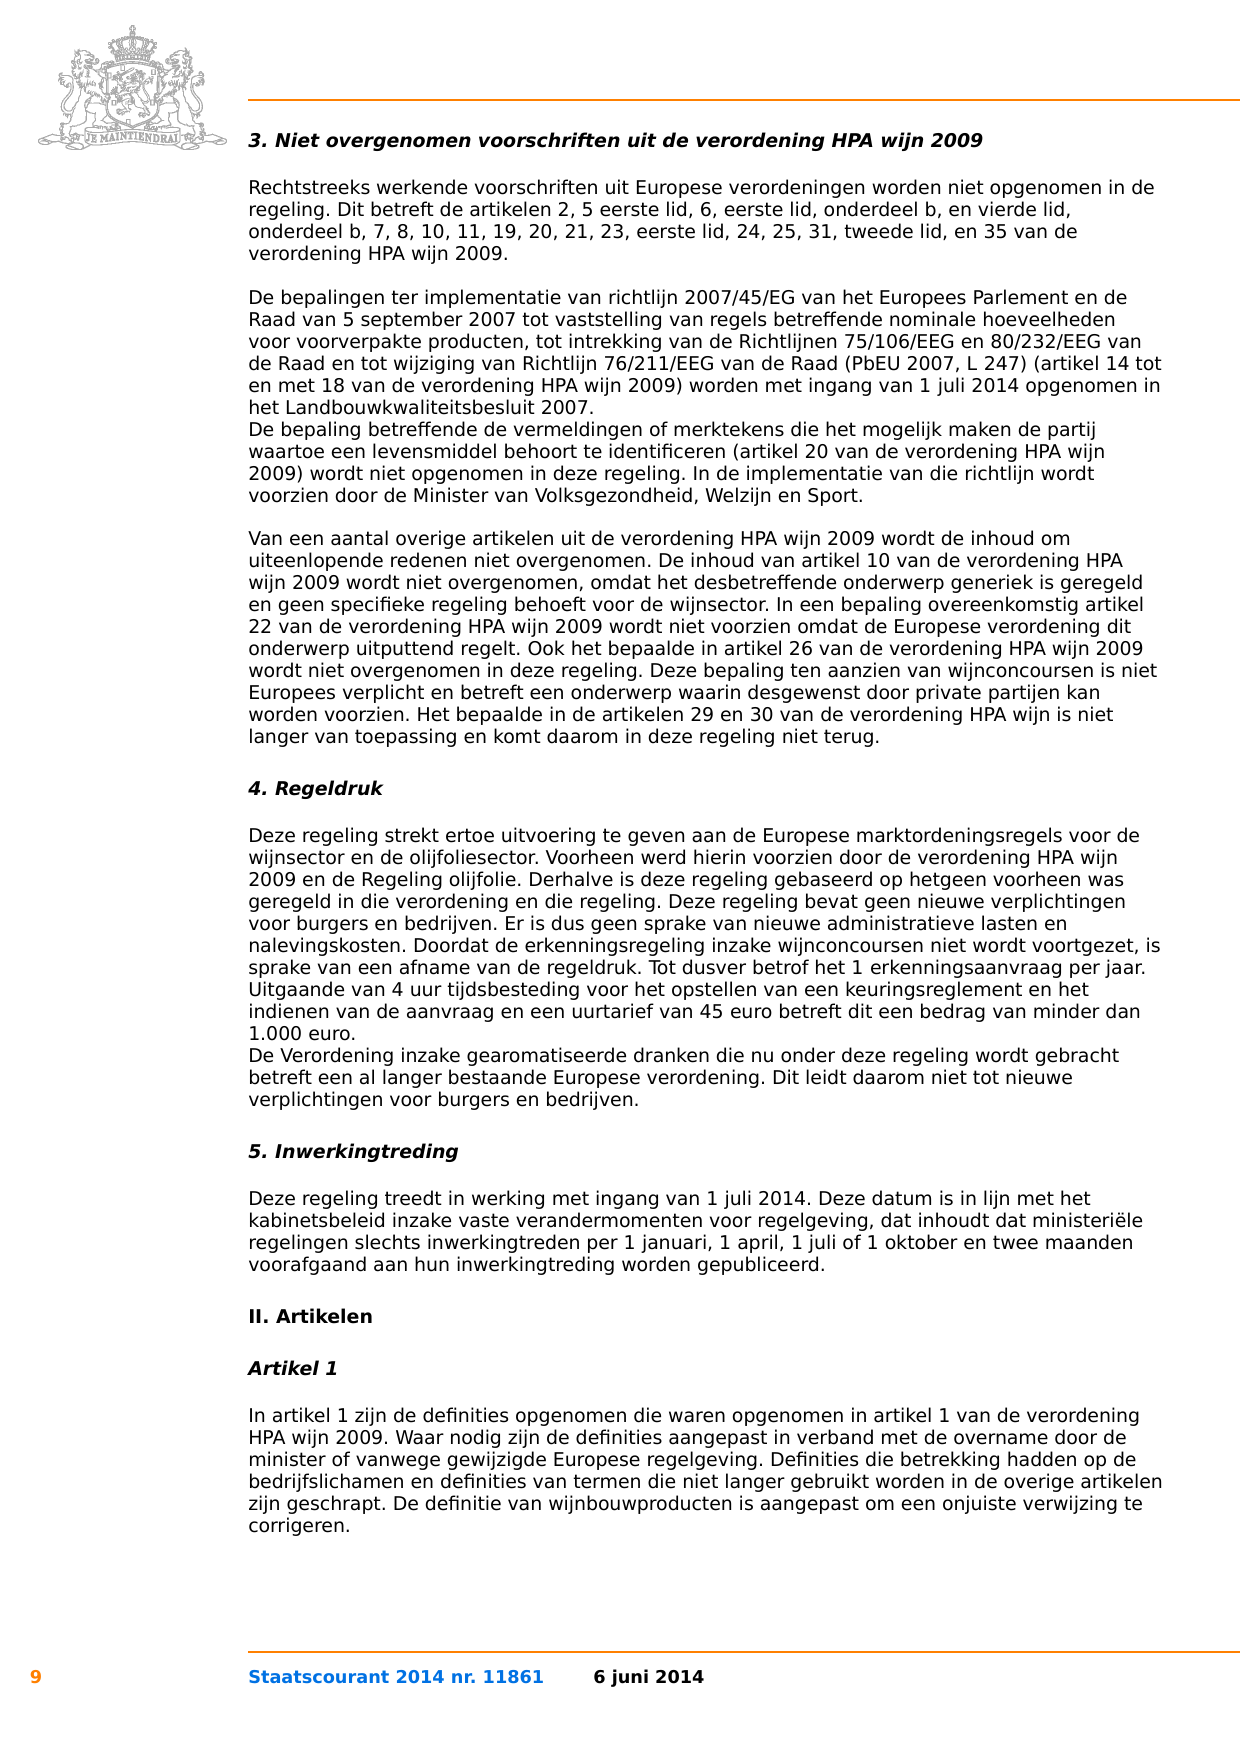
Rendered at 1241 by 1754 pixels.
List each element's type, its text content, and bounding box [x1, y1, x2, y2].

text Van een aantal overige artikelen uit de verordening HPA wijn 2009 wordt de inhoud om uiteenlopende redenen niet overgenomen. De inhoud van artikel 10 van de verordening HPA wijn 2009 wordt niet overgenomen, omdat het desbetreffende onderwerp generiek is geregeld en geen specifieke regeling behoeft voor de wijnsector. In een bepaling overeenkomstig artikel 22 van de verordening HPA wijn 2009 wordt niet voorzien omdat de Europese verordening dit onderwerp uitputtend regelt. Ook het bepaalde in artikel 26 van de verordening HPA wijn 2009 wordt niet overgenomen in deze regeling. Deze bepaling ten aanzien van wijnconcoursen is niet Europees verplicht en betreft een onderwerp waarin desgewenst door private partijen kan worden voorzien. Het bepaalde in de artikelen 29 en 30 van de verordening HPA wijn is niet langer van toepassing en komt daarom in deze regeling niet terug. [248, 528, 1163, 748]
subtitle 3. Niet overgenomen voorschriften uit de verordening HPA wijn 2009 [248, 130, 1163, 152]
subtitle 4. Regeldruk [248, 778, 1163, 800]
text De Verordening inzake gearomatiseerde dranken die nu onder deze regeling wordt gebracht betreft een al langer bestaande Europese verordening. Dit leidt daarom niet tot nieuwe verplichtingen voor burgers en bedrijven. [248, 1045, 1163, 1111]
subtitle 5. Inwerkingtreding [248, 1141, 1163, 1163]
text Deze regeling strekt ertoe uitvoering te geven aan de Europese marktordeningsregels voor de wijnsector en de olijfoliesector. Voorheen werd hierin voorzien door de verordening HPA wijn 2009 en de Regeling olijfolie. Derhalve is deze regeling gebaseerd op hetgeen voorheen was geregeld in die verordening en die regeling. Deze regeling bevat geen nieuwe verplichtingen voor burgers en bedrijven. Er is dus geen sprake van nieuwe administratieve lasten en nalevingskosten. Doordat de erkenningsregeling inzake wijnconcoursen niet wordt voortgezet, is sprake van een afname van de regeldruk. Tot dusver betrof het 1 erkenningsaanvraag per jaar. Uitgaande van 4 uur tijdsbesteding voor het opstellen van een keuringsreglement en het indienen van de aanvraag en een uurtarief van 45 euro betreft dit een bedrag van minder dan 1.000 euro. [248, 825, 1163, 1045]
subtitle II. Artikelen [248, 1306, 1163, 1328]
text In artikel 1 zijn de definities opgenomen die waren opgenomen in artikel 1 van de verordening HPA wijn 2009. Waar nodig zijn de definities aangepast in verband met de overname door de minister of vanwege gewijzigde Europese regelgeving. Definities die betrekking hadden op de bedrijfslichamen en definities van termen die niet langer gebruikt worden in de overige artikelen zijn geschrapt. De definitie van wijnbouwproducten is aangepast om een onjuiste verwijzing te corrigeren. [248, 1405, 1163, 1537]
picture [38, 25, 227, 150]
text De bepalingen ter implementatie van richtlijn 2007/45/EG van het Europees Parlement en de Raad van 5 september 2007 tot vaststelling van regels betreffende nominale hoeveelheden voor voorverpakte producten, tot intrekking van de Richtlijnen 75/106/EEG en 80/232/EEG van de Raad en tot wijziging van Richtlijn 76/211/EEG van de Raad (PbEU 2007, L 247) (artikel 14 tot en met 18 van de verordening HPA wijn 2009) worden met ingang van 1 juli 2014 opgenomen in het Landbouwkwaliteitsbesluit 2007. [248, 287, 1163, 418]
subtitle Artikel 1 [248, 1358, 1163, 1380]
text Rechtstreeks werkende voorschriften uit Europese verordeningen worden niet opgenomen in de regeling. Dit betreft de artikelen 2, 5 eerste lid, 6, eerste lid, onderdeel b, en vierde lid, onderdeel b, 7, 8, 10, 11, 19, 20, 21, 23, eerste lid, 24, 25, 31, tweede lid, en 35 van de verordening HPA wijn 2009. [248, 177, 1163, 265]
text Deze regeling treedt in werking met ingang van 1 juli 2014. Deze datum is in lijn met het kabinetsbeleid inzake vaste verandermomenten voor regelgeving, dat inhoudt dat ministeriële regelingen slechts inwerkingtreden per 1 januari, 1 april, 1 juli of 1 oktober en twee maanden voorafgaand aan hun inwerkingtreding worden gepubliceerd. [248, 1188, 1163, 1276]
text De bepaling betreffende de vermeldingen of merktekens die het mogelijk maken de partij waartoe een levensmiddel behoort te identificeren (artikel 20 van de verordening HPA wijn 2009) wordt niet opgenomen in deze regeling. In de implementatie van die richtlijn wordt voorzien door de Minister van Volksgezondheid, Welzijn en Sport. [248, 418, 1163, 506]
